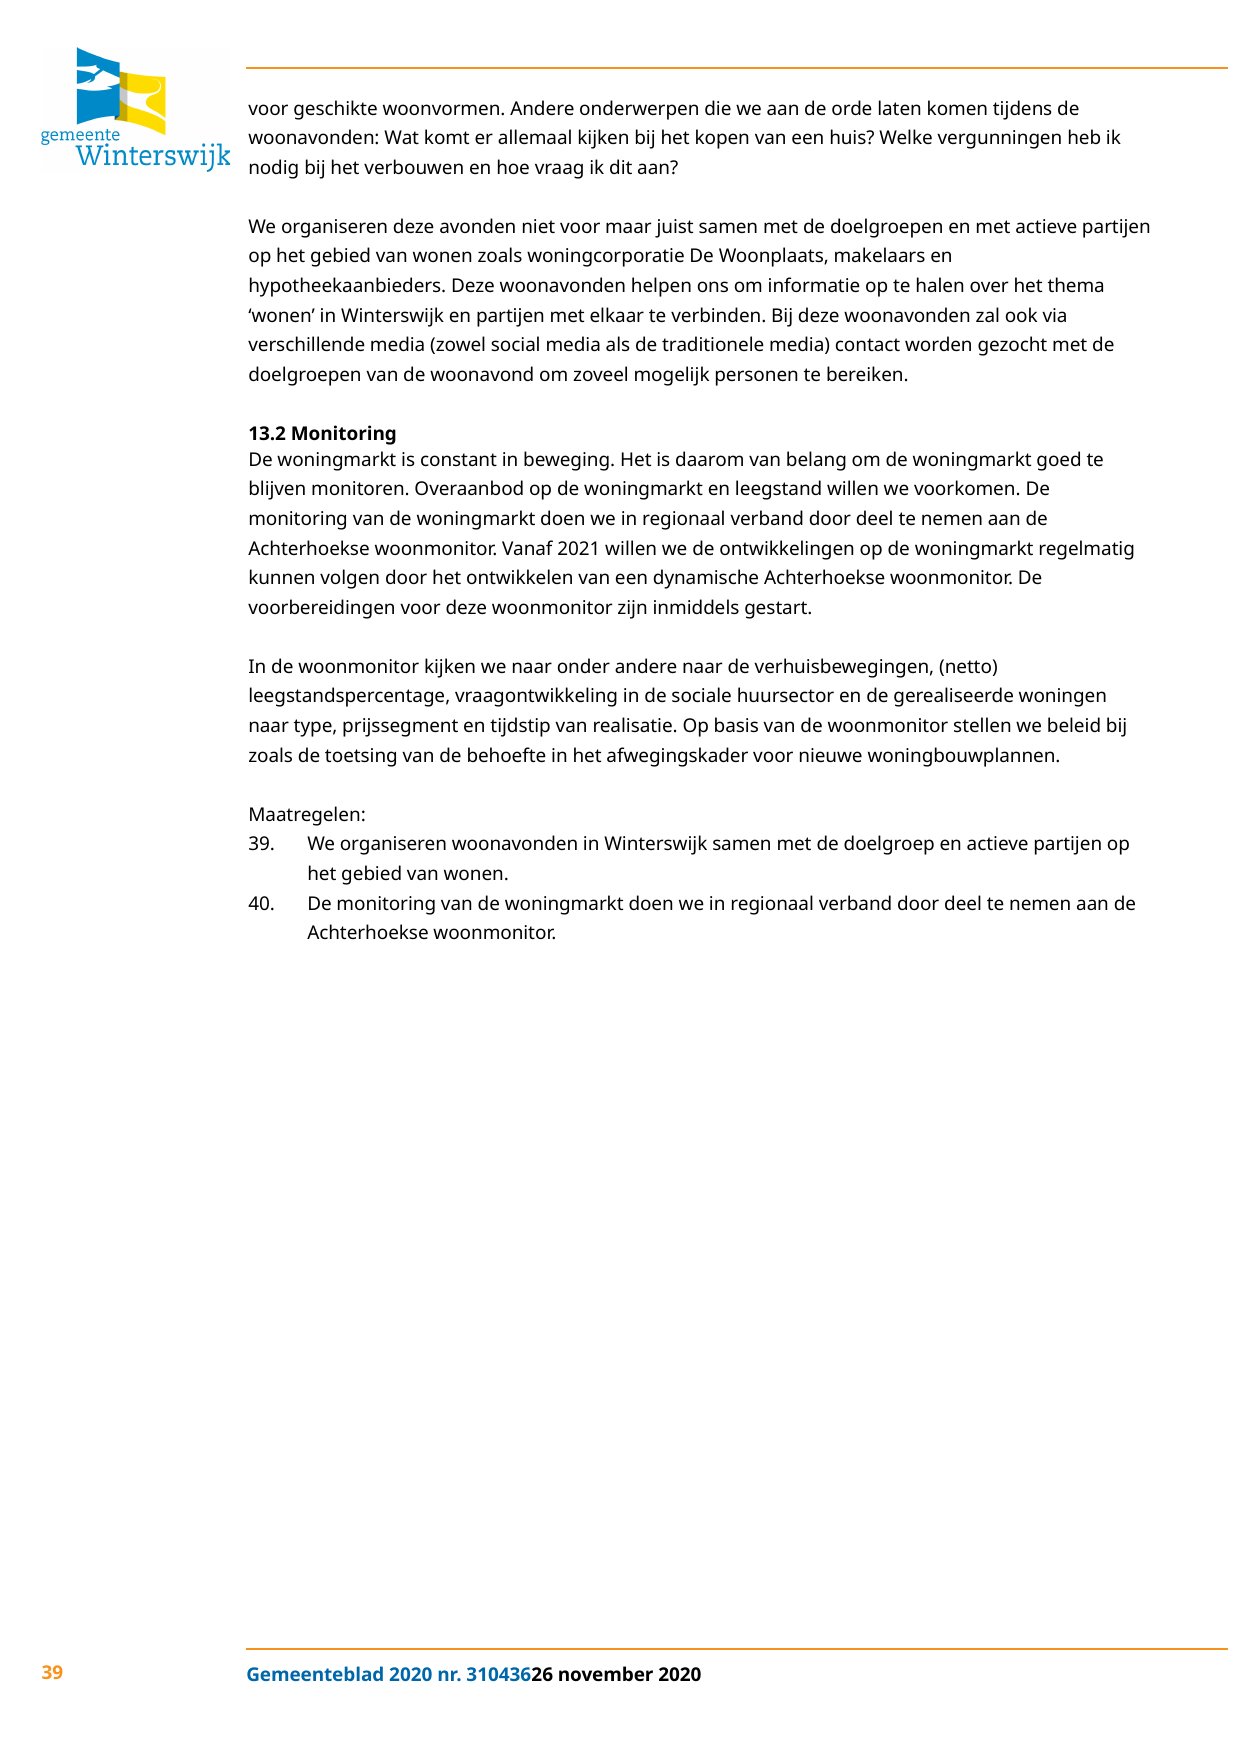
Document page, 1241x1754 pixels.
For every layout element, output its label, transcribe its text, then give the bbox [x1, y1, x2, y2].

text Maatregelen: [248, 801, 1152, 827]
text In de woonmonitor kijken we naar onder andere naar de verhuisbewegingen, (netto) leegstandspercentage, vraagontwikkeling in de sociale huursector en de gerealiseerde woningen naar type, prijssegment en tijdstip van realisatie. Op basis van de woonmonitor stellen we beleid bij zoals de toetsing van de behoefte in het afwegingskader voor nieuwe woningbouwplannen. [248, 653, 1152, 767]
text 13.2 Monitoring [248, 420, 1152, 446]
list De monitoring van de woningmarkt doen we in regionaal verband door deel te nemen aan de Achterhoekse woonmonitor. [248, 890, 1152, 945]
picture [41, 47, 231, 172]
list We organiseren woonavonden in Winterswijk samen met de doelgroep en actieve partijen op het gebied van wonen. [248, 831, 1152, 886]
text De woningmarkt is constant in beweging. Het is daarom van belang om de woningmarkt goed te blijven monitoren. Overaanbod op de woningmarkt en leegstand willen we voorkomen. De monitoring van de woningmarkt doen we in regionaal verband door deel te nemen aan de Achterhoekse woonmonitor. Vanaf 2021 willen we de ontwikkelingen op de woningmarkt regelmatig kunnen volgen door het ontwikkelen van een dynamische Achterhoekse woonmonitor. De voorbereidingen voor deze woonmonitor zijn inmiddels gestart. [248, 446, 1152, 619]
text voor geschikte woonvormen. Andere onderwerpen die we aan de orde laten komen tijdens de woonavonden: Wat komt er allemaal kijken bij het kopen van een huis? Welke vergunningen heb ik nodig bij het verbouwen en hoe vraag ik dit aan? [248, 95, 1152, 180]
text We organiseren deze avonden niet voor maar juist samen met de doelgroepen en met actieve partijen op het gebied van wonen zoals woningcorporatie De Woonplaats, makelaars en hypotheekaanbieders. Deze woonavonden helpen ons om informatie op te halen over het thema ‘wonen’ in Winterswijk en partijen met elkaar te verbinden. Bij deze woonavonden zal ook via verschillende media (zowel social media als de traditionele media) contact worden gezocht met de doelgroepen van de woonavond om zoveel mogelijk personen te bereiken. [248, 213, 1152, 387]
picture [225, 153, 231, 162]
